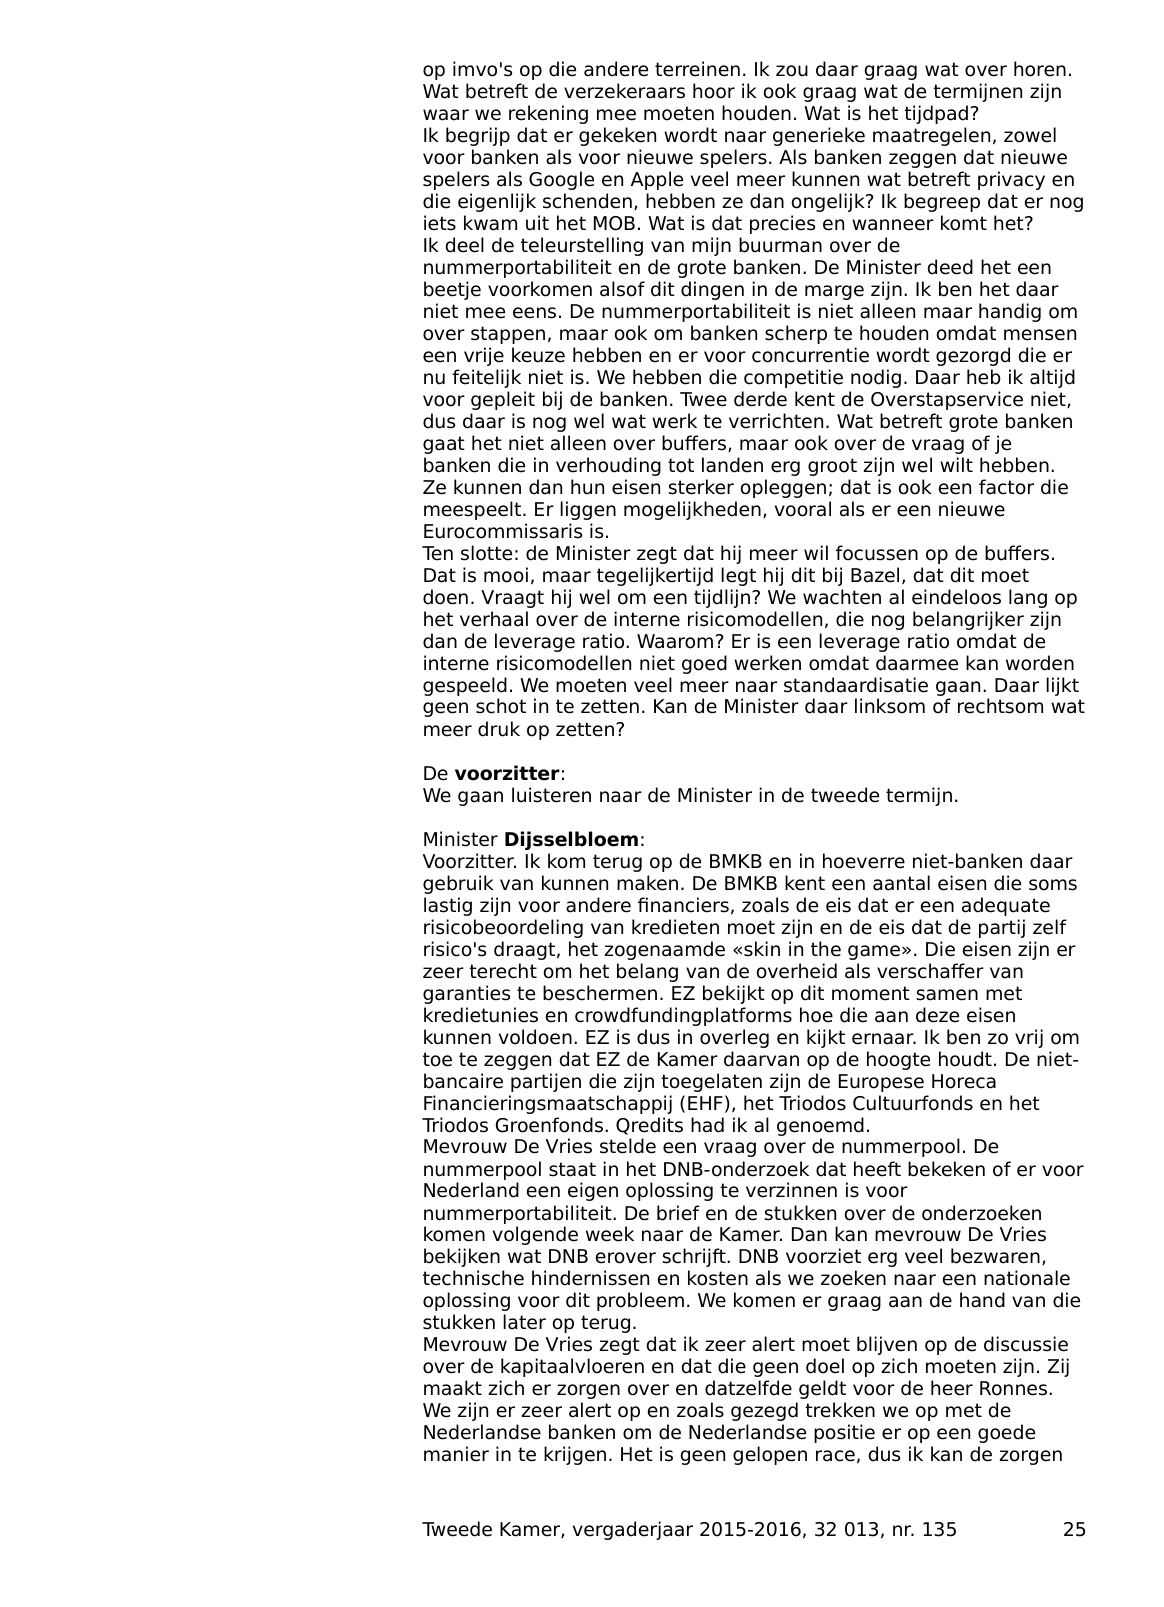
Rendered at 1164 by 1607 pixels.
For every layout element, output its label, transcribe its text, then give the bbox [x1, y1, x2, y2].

text We gaan luisteren naar de Minister in de tweede termijn. [422, 784, 1087, 807]
text Ik deel de teleurstelling van mijn buurman over de nummerportabiliteit en de grote banken. De Minister deed het een beetje voorkomen alsof dit dingen in de marge zijn. Ik ben het daar niet mee eens. De nummerportabiliteit is niet alleen maar handig om over stappen, maar ook om banken scherp te houden omdat mensen een vrije keuze hebben en er voor concurrentie wordt gezorgd die er nu feitelijk niet is. We hebben die competitie nodig. Daar heb ik altijd voor gepleit bij de banken. Twee derde kent de Overstapservice niet, dus daar is nog wel wat werk te verrichten. Wat betreft grote banken gaat het niet alleen over buffers, maar ook over de vraag of je banken die in verhouding tot landen erg groot zijn wel wilt hebben. Ze kunnen dan hun eisen sterker opleggen; dat is ook een factor die meespeelt. Er liggen mogelijkheden, vooral als er een nieuwe Eurocommissaris is. [422, 235, 1087, 543]
text Mevrouw De Vries zegt dat ik zeer alert moet blijven op de discussie over de kapitaalvloeren en dat die geen doel op zich moeten zijn. Zij maakt zich er zorgen over en datzelfde geldt voor de heer Ronnes. We zijn er zeer alert op en zoals gezegd trekken we op met de Nederlandse banken om de Nederlandse positie er op een goede manier in te krijgen. Het is geen gelopen race, dus ik kan de zorgen [422, 1334, 1087, 1466]
text Ik begrijp dat er gekeken wordt naar generieke maatregelen, zowel voor banken als voor nieuwe spelers. Als banken zeggen dat nieuwe spelers als Google en Apple veel meer kunnen wat betreft privacy en die eigenlijk schenden, hebben ze dan ongelijk? Ik begreep dat er nog iets kwam uit het MOB. Wat is dat precies en wanneer komt het? [422, 125, 1087, 235]
text Mevrouw De Vries stelde een vraag over de nummerpool. De nummerpool staat in het DNB-onderzoek dat heeft bekeken of er voor Nederland een eigen oplossing te verzinnen is voor nummerportabiliteit. De brief en de stukken over de onderzoeken komen volgende week naar de Kamer. Dan kan mevrouw De Vries bekijken wat DNB erover schrijft. DNB voorziet erg veel bezwaren, technische hindernissen en kosten als we zoeken naar een nationale oplossing voor dit probleem. We komen er graag aan de hand van die stukken later op terug. [422, 1136, 1087, 1334]
text De voorzitter: [422, 763, 1087, 784]
text Voorzitter. Ik kom terug op de BMKB en in hoeverre niet-banken daar gebruik van kunnen maken. De BMKB kent een aantal eisen die soms lastig zijn voor andere financiers, zoals de eis dat er een adequate risicobeoordeling van kredieten moet zijn en de eis dat de partij zelf risico's draagt, het zogenaamde «skin in the game». Die eisen zijn er zeer terecht om het belang van de overheid als verschaffer van garanties te beschermen. EZ bekijkt op dit moment samen met kredietunies en crowdfundingplatforms hoe die aan deze eisen kunnen voldoen. EZ is dus in overleg en kijkt ernaar. Ik ben zo vrij om toe te zeggen dat EZ de Kamer daarvan op de hoogte houdt. De niet-bancaire partijen die zijn toegelaten zijn de Europese Horeca Financieringsmaatschappij (EHF), het Triodos Cultuurfonds en het Triodos Groenfonds. Qredits had ik al genoemd. [422, 851, 1087, 1136]
text op imvo's op die andere terreinen. Ik zou daar graag wat over horen. Wat betreft de verzekeraars hoor ik ook graag wat de termijnen zijn waar we rekening mee moeten houden. Wat is het tijdpad? [422, 59, 1087, 125]
text Ten slotte: de Minister zegt dat hij meer wil focussen op de buffers. Dat is mooi, maar tegelijkertijd legt hij dit bij Bazel, dat dit moet doen. Vraagt hij wel om een tijdlijn? We wachten al eindeloos lang op het verhaal over de interne risicomodellen, die nog belangrijker zijn dan de leverage ratio. Waarom? Er is een leverage ratio omdat de interne risicomodellen niet goed werken omdat daarmee kan worden gespeeld. We moeten veel meer naar standaardisatie gaan. Daar lijkt geen schot in te zetten. Kan de Minister daar linksom of rechtsom wat meer druk op zetten? [422, 543, 1087, 740]
text Minister Dijsselbloem: [422, 829, 1087, 851]
